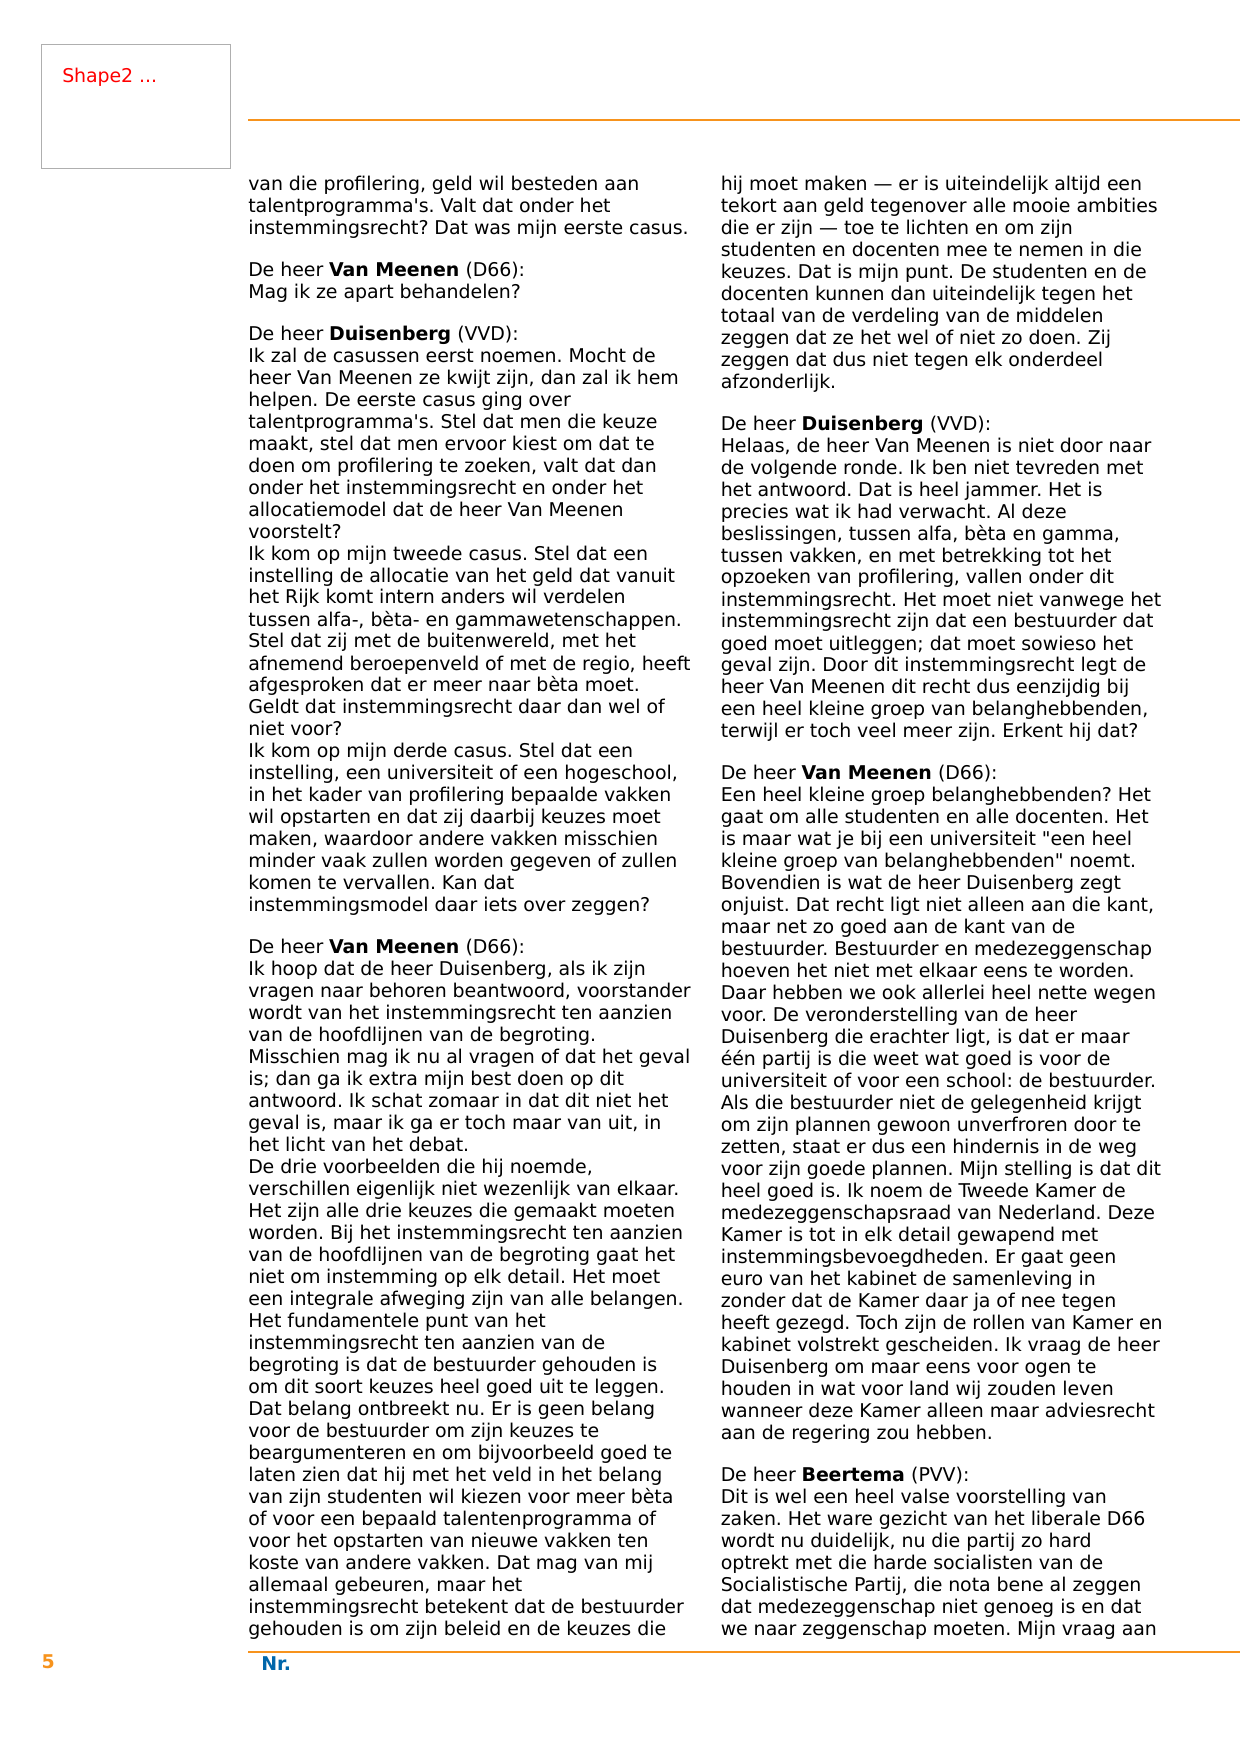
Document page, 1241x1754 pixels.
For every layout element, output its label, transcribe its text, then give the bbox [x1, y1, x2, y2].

text Ik kom op mijn derde casus. Stel dat een instelling, een universiteit of een hogeschool, in het kader van profilering bepaalde vakken wil opstarten en dat zij daarbij keuzes moet maken, waardoor andere vakken misschien minder vaak zullen worden gegeven of zullen komen te vervallen. Kan dat instemmingsmodel daar iets over zeggen? [248, 740, 691, 916]
text Ik zal de casussen eerst noemen. Mocht de heer Van Meenen ze kwijt zijn, dan zal ik hem helpen. De eerste casus ging over talentprogramma's. Stel dat men die keuze maakt, stel dat men ervoor kiest om dat te doen om profilering te zoeken, valt dat dan onder het instemmingsrecht en onder het allocatiemodel dat de heer Van Meenen voorstelt? [248, 345, 691, 542]
text De heer Beertema (PVV): [721, 1464, 1163, 1486]
text De heer Van Meenen (D66): [248, 259, 691, 281]
text De heer Van Meenen (D66): [248, 936, 691, 958]
text hij moet maken — er is uiteindelijk altijd een tekort aan geld tegenover alle mooie ambities die er zijn — toe te lichten en om zijn studenten en docenten mee te nemen in die keuzes. Dat is mijn punt. De studenten en de docenten kunnen dan uiteindelijk tegen het totaal van de verdeling van de middelen zeggen dat ze het wel of niet zo doen. Zij zeggen dat dus niet tegen elk onderdeel afzonderlijk. [721, 173, 1163, 393]
text Ik kom op mijn tweede casus. Stel dat een instelling de allocatie van het geld dat vanuit het Rijk komt intern anders wil verdelen tussen alfa-, bèta- en gammawetenschappen. Stel dat zij met de buitenwereld, met het afnemend beroepenveld of met de regio, heeft afgesproken dat er meer naar bèta moet. Geldt dat instemmingsrecht daar dan wel of niet voor? [248, 542, 691, 740]
text Mag ik ze apart behandelen? [248, 281, 691, 303]
text De heer Duisenberg (VVD): [721, 413, 1163, 434]
text De heer Van Meenen (D66): [721, 762, 1163, 784]
text van die profilering, geld wil besteden aan talentprogramma's. Valt dat onder het instemmingsrecht? Dat was mijn eerste casus. [248, 173, 691, 239]
text Ik hoop dat de heer Duisenberg, als ik zijn vragen naar behoren beantwoord, voorstander wordt van het instemmingsrecht ten aanzien van de hoofdlijnen van de begroting. Misschien mag ik nu al vragen of dat het geval is; dan ga ik extra mijn best doen op dit antwoord. Ik schat zomaar in dat dit niet het geval is, maar ik ga er toch maar van uit, in het licht van het debat. [248, 958, 691, 1156]
text Helaas, de heer Van Meenen is niet door naar de volgende ronde. Ik ben niet tevreden met het antwoord. Dat is heel jammer. Het is precies wat ik had verwacht. Al deze beslissingen, tussen alfa, bèta en gamma, tussen vakken, en met betrekking tot het opzoeken van profilering, vallen onder dit instemmingsrecht. Het moet niet vanwege het instemmingsrecht zijn dat een bestuurder dat goed moet uitleggen; dat moet sowieso het geval zijn. Door dit instemmingsrecht legt de heer Van Meenen dit recht dus eenzijdig bij een heel kleine groep van belanghebbenden, terwijl er toch veel meer zijn. Erkent hij dat? [721, 434, 1163, 742]
text Een heel kleine groep belanghebbenden? Het gaat om alle studenten en alle docenten. Het is maar wat je bij een universiteit "een heel kleine groep van belanghebbenden" noemt. Bovendien is wat de heer Duisenberg zegt onjuist. Dat recht ligt niet alleen aan die kant, maar net zo goed aan de kant van de bestuurder. Bestuurder en medezeggenschap hoeven het niet met elkaar eens te worden. Daar hebben we ook allerlei heel nette wegen voor. De veronderstelling van de heer Duisenberg die erachter ligt, is dat er maar één partij is die weet wat goed is voor de universiteit of voor een school: de bestuurder. Als die bestuurder niet de gelegenheid krijgt om zijn plannen gewoon unverfroren door te zetten, staat er dus een hindernis in de weg voor zijn goede plannen. Mijn stelling is dat dit heel goed is. Ik noem de Tweede Kamer de medezeggenschapsraad van Nederland. Deze Kamer is tot in elk detail gewapend met instemmingsbevoegdheden. Er gaat geen euro van het kabinet de samenleving in zonder dat de Kamer daar ja of nee tegen heeft gezegd. Toch zijn de rollen van Kamer en kabinet volstrekt gescheiden. Ik vraag de heer Duisenberg om maar eens voor ogen te houden in wat voor land wij zouden leven wanneer deze Kamer alleen maar adviesrecht aan de regering zou hebben. [721, 784, 1163, 1444]
text De heer Duisenberg (VVD): [248, 323, 691, 345]
text De drie voorbeelden die hij noemde, verschillen eigenlijk niet wezenlijk van elkaar. Het zijn alle drie keuzes die gemaakt moeten worden. Bij het instemmingsrecht ten aanzien van de hoofdlijnen van de begroting gaat het niet om instemming op elk detail. Het moet een integrale afweging zijn van alle belangen. Het fundamentele punt van het instemmingsrecht ten aanzien van de begroting is dat de bestuurder gehouden is om dit soort keuzes heel goed uit te leggen. Dat belang ontbreekt nu. Er is geen belang voor de bestuurder om zijn keuzes te beargumenteren en om bijvoorbeeld goed te laten zien dat hij met het veld in het belang van zijn studenten wil kiezen voor meer bèta of voor een bepaald talentenprogramma of voor het opstarten van nieuwe vakken ten koste van andere vakken. Dat mag van mij allemaal gebeuren, maar het instemmingsrecht betekent dat de bestuurder gehouden is om zijn beleid en de keuzes die [248, 1156, 691, 1639]
text Dit is wel een heel valse voorstelling van zaken. Het ware gezicht van het liberale D66 wordt nu duidelijk, nu die partij zo hard optrekt met die harde socialisten van de Socialistische Partij, die nota bene al zeggen dat medezeggenschap niet genoeg is en dat we naar zeggenschap moeten. Mijn vraag aan [721, 1486, 1163, 1639]
